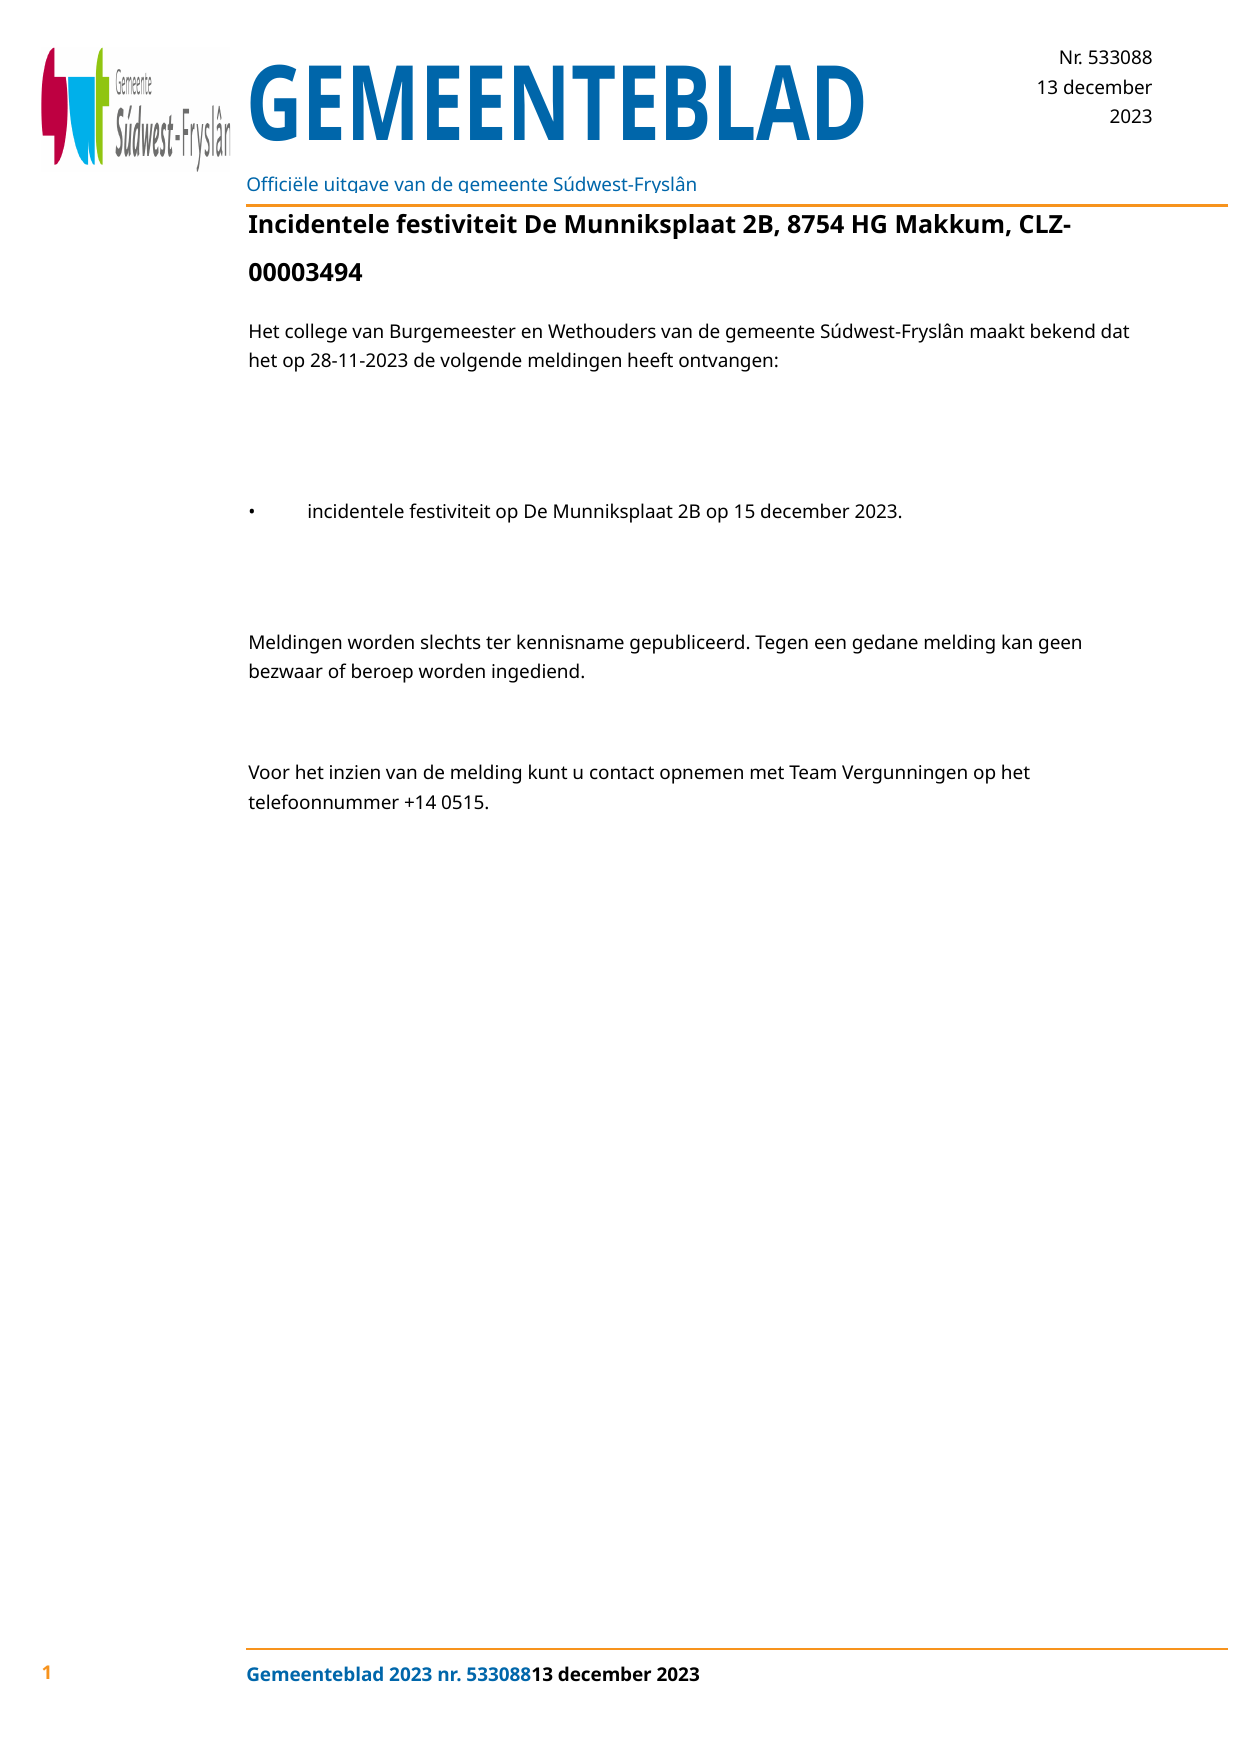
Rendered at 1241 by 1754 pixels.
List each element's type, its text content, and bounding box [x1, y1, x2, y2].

text Meldingen worden slechts ter kennisname gepubliceerd. Tegen een gedane melding kan geen bezwaar of beroep worden ingediend. [248, 629, 1152, 684]
list incidentele festiviteit op De Munniksplaat 2B op 15 december 2023. [248, 499, 1152, 524]
text Voor het inzien van de melding kunt u contact opnemen met Team Vergunningen op het telefoonnummer +14 0515. [248, 759, 1152, 815]
picture [41, 47, 231, 172]
text Het college van Burgemeester en Wethouders van de gemeente Súdwest-Fryslân maakt bekend dat het op 28-11-2023 de volgende meldingen heeft ontvangen: [248, 318, 1152, 373]
text Incidentele festiviteit De Munniksplaat 2B, 8754 HG Makkum, CLZ-00003494 [248, 207, 1152, 288]
